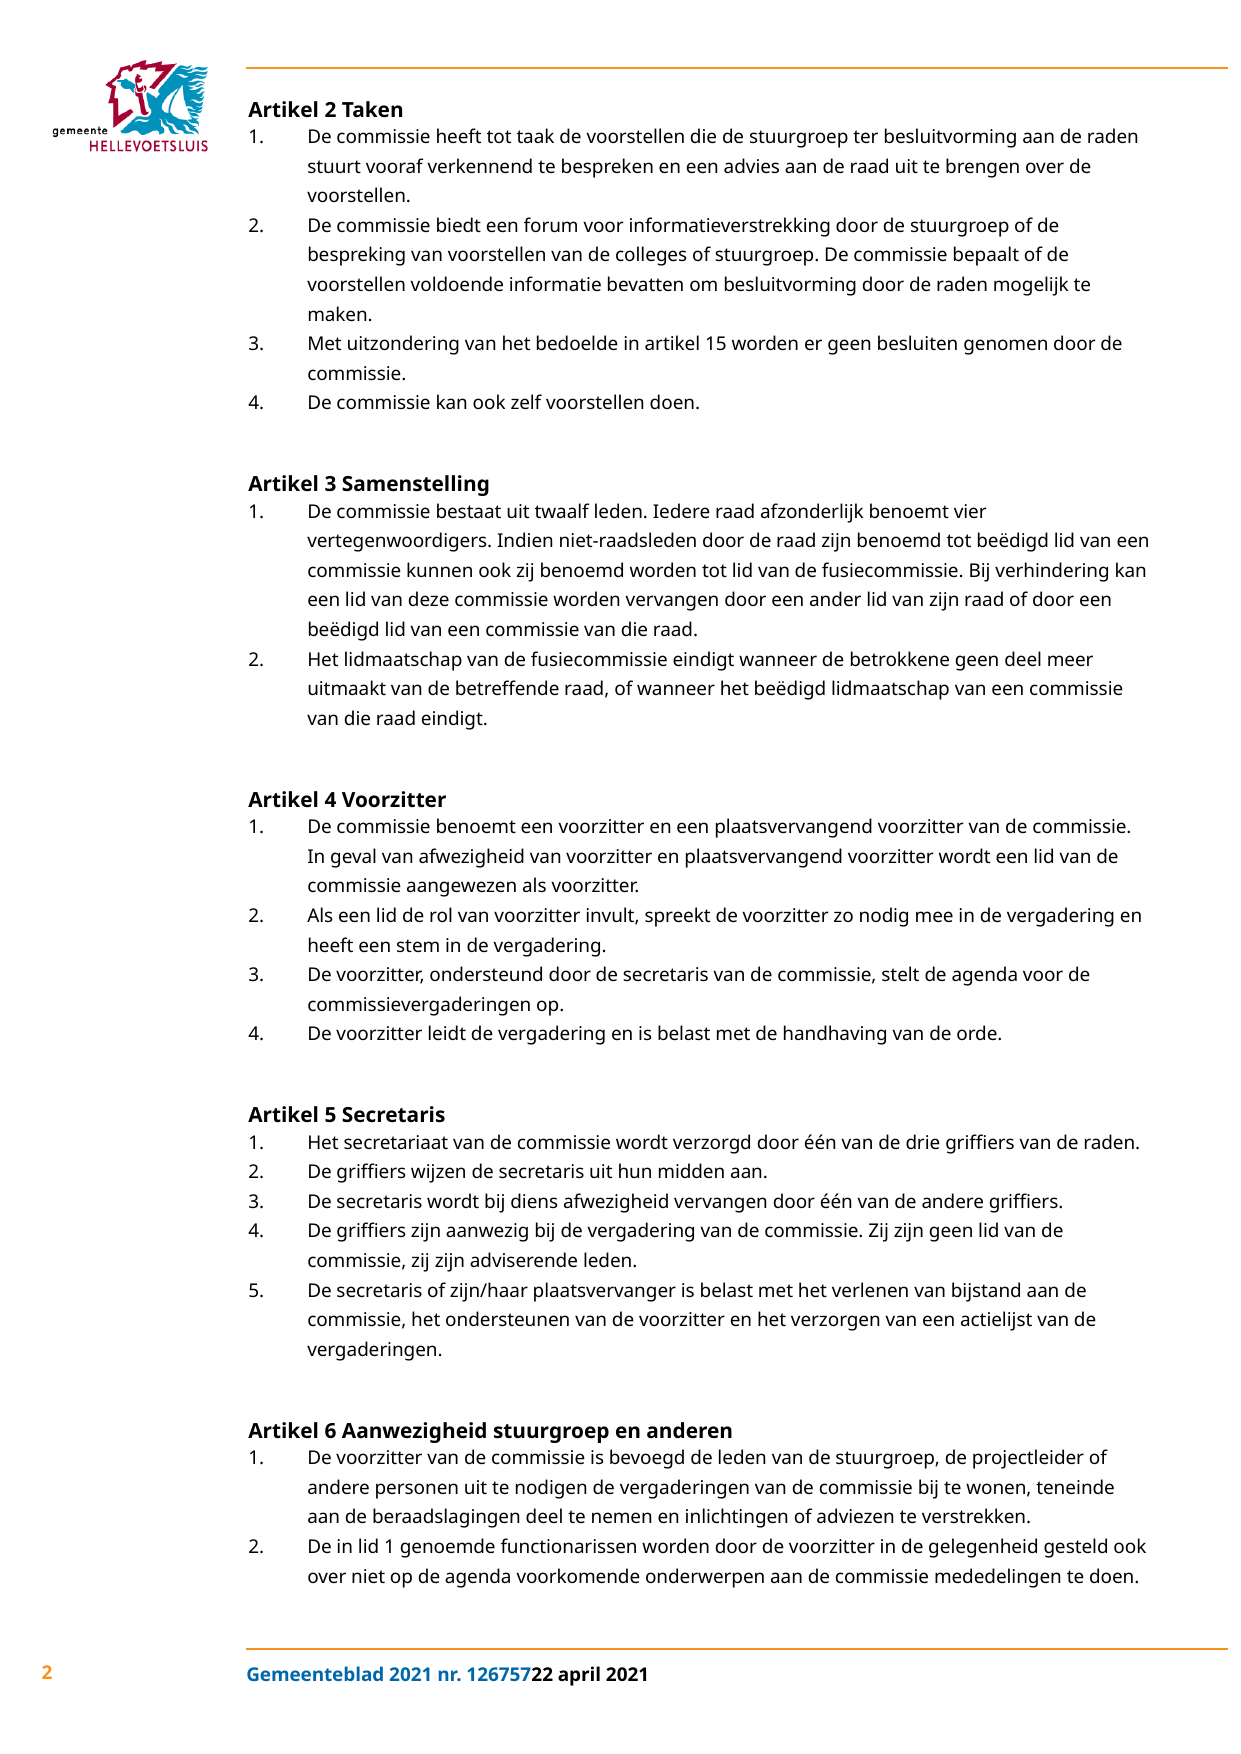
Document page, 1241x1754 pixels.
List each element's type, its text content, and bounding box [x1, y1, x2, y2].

list De commissie heeft tot taak de voorstellen die de stuurgroep ter besluitvorming aan de raden stuurt vooraf verkennend te bespreken en een advies aan de raad uit te brengen over de voorstellen. [248, 123, 1152, 208]
list De griffiers wijzen de secretaris uit hun midden aan. [248, 1158, 1152, 1184]
list Met uitzondering van het bedoelde in artikel 15 worden er geen besluiten genomen door de commissie. [248, 330, 1152, 386]
picture [41, 47, 231, 172]
text Artikel 6 Aanwezigheid stuurgroep en anderen [248, 1416, 1152, 1444]
list De in lid 1 genoemde functionarissen worden door de voorzitter in de gelegenheid gesteld ook over niet op de agenda voorkomende onderwerpen aan de commissie mededelingen te doen. [248, 1533, 1152, 1588]
list De commissie benoemt een voorzitter en een plaatsvervangend voorzitter van de commissie. In geval van afwezigheid van voorzitter en plaatsvervangend voorzitter wordt een lid van de commissie aangewezen als voorzitter. [248, 813, 1152, 898]
list De commissie bestaat uit twaalf leden. Iedere raad afzonderlijk benoemt vier vertegenwoordigers. Indien niet-raadsleden door de raad zijn benoemd tot beëdigd lid van een commissie kunnen ook zij benoemd worden tot lid van de fusiecommissie. Bij verhindering kan een lid van deze commissie worden vervangen door een ander lid van zijn raad of door een beëdigd lid van een commissie van die raad. [248, 498, 1152, 642]
list Het secretariaat van de commissie wordt verzorgd door één van de drie griffiers van de raden. [248, 1129, 1152, 1155]
text Artikel 4 Voorzitter [248, 785, 1152, 813]
text Artikel 5 Secretaris [248, 1101, 1152, 1129]
list De griffiers zijn aanwezig bij de vergadering van de commissie. Zij zijn geen lid van de commissie, zij zijn adviserende leden. [248, 1218, 1152, 1273]
list De voorzitter leidt de vergadering en is belast met de handhaving van de orde. [248, 1021, 1152, 1046]
list De commissie kan ook zelf voorstellen doen. [248, 389, 1152, 415]
list Het lidmaatschap van de fusiecommissie eindigt wanneer de betrokkene geen deel meer uitmaakt van de betreffende raad, of wanneer het beëdigd lidmaatschap van een commissie van die raad eindigt. [248, 646, 1152, 731]
list Als een lid de rol van voorzitter invult, spreekt de voorzitter zo nodig mee in de vergadering en heeft een stem in de vergadering. [248, 902, 1152, 957]
text Artikel 3 Samenstelling [248, 469, 1152, 498]
list De secretaris wordt bij diens afwezigheid vervangen door één van de andere griffiers. [248, 1188, 1152, 1214]
text Artikel 2 Taken [248, 95, 1152, 123]
list De commissie biedt een forum voor informatieverstrekking door de stuurgroep of de bespreking van voorstellen van de colleges of stuurgroep. De commissie bepaalt of de voorstellen voldoende informatie bevatten om besluitvorming door de raden mogelijk te maken. [248, 212, 1152, 326]
list De voorzitter, ondersteund door de secretaris van de commissie, stelt de agenda voor de commissievergaderingen op. [248, 961, 1152, 1017]
list De voorzitter van de commissie is bevoegd de leden van de stuurgroep, de projectleider of andere personen uit te nodigen de vergaderingen van de commissie bij te wonen, teneinde aan de beraadslagingen deel te nemen en inlichtingen of adviezen te verstrekken. [248, 1444, 1152, 1529]
list De secretaris of zijn/haar plaatsvervanger is belast met het verlenen van bijstand aan de commissie, het ondersteunen van de voorzitter en het verzorgen van een actielijst van de vergaderingen. [248, 1277, 1152, 1362]
